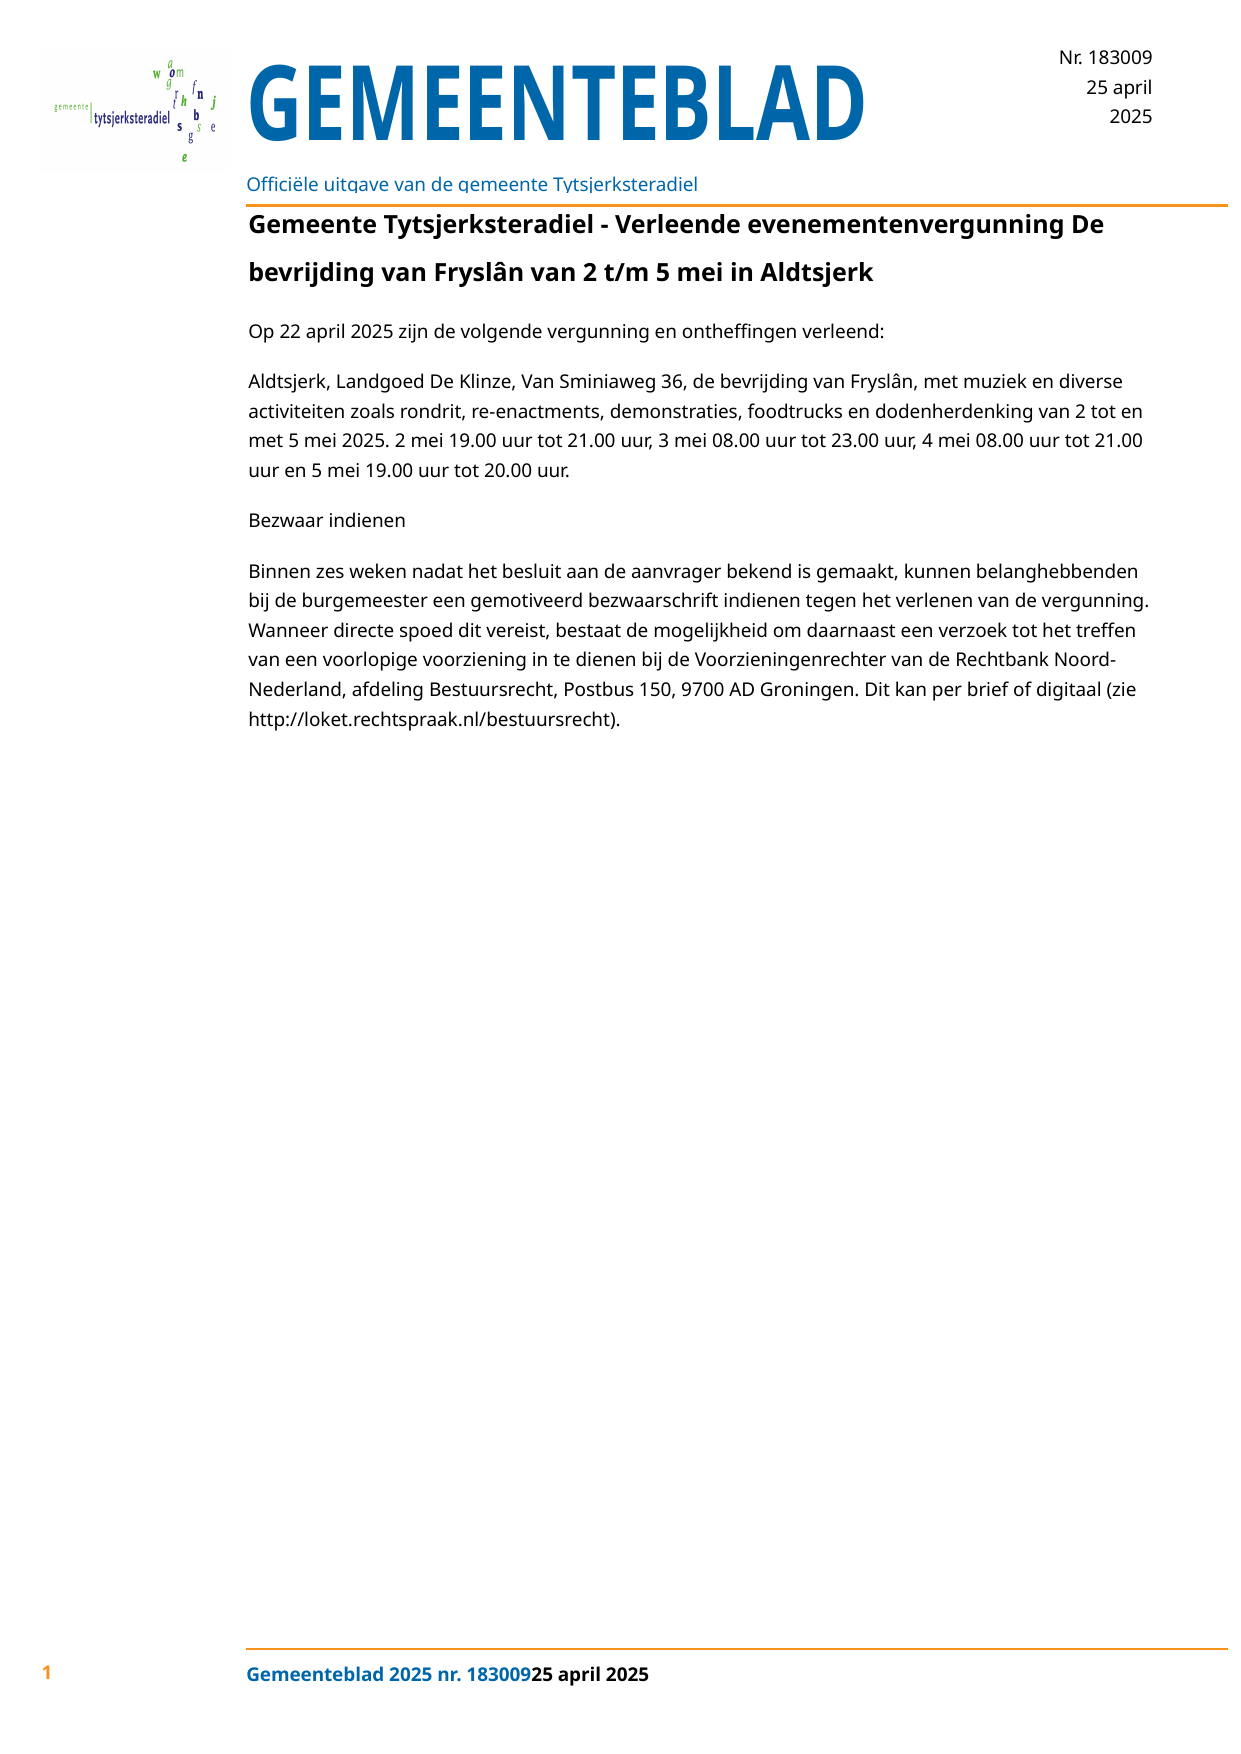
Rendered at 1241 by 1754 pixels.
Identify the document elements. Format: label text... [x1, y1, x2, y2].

text Binnen zes weken nadat het besluit aan de aanvrager bekend is gemaakt, kunnen belanghebbenden bij de burgemeester een gemotiveerd bezwaarschrift indienen tegen het verlenen van de vergunning. Wanneer directe spoed dit vereist, bestaat de mogelijkheid om daarnaast een verzoek tot het treffen van een voorlopige voorziening in te dienen bij de Voorzieningenrechter van de Rechtbank Noord-Nederland, afdeling Bestuursrecht, Postbus 150, 9700 AD Groningen. Dit kan per brief of digitaal (zie http://loket.rechtspraak.nl/bestuursrecht). [248, 558, 1152, 732]
picture [41, 47, 231, 172]
text Aldtsjerk, Landgoed De Klinze, Van Sminiaweg 36, de bevrijding van Fryslân, met muziek en diverse activiteiten zoals rondrit, re-enactments, demonstraties, foodtrucks en dodenherdenking van 2 tot en met 5 mei 2025. 2 mei 19.00 uur tot 21.00 uur, 3 mei 08.00 uur tot 23.00 uur, 4 mei 08.00 uur tot 21.00 uur en 5 mei 19.00 uur tot 20.00 uur. [248, 368, 1152, 483]
text Bezwaar indienen [248, 507, 1152, 533]
text Op 22 april 2025 zijn de volgende vergunning en ontheffingen verleend: [248, 318, 1152, 344]
text Gemeente Tytsjerksteradiel - Verleende evenementenvergunning De bevrijding van Fryslân van 2 t/m 5 mei in Aldtsjerk [248, 207, 1152, 288]
